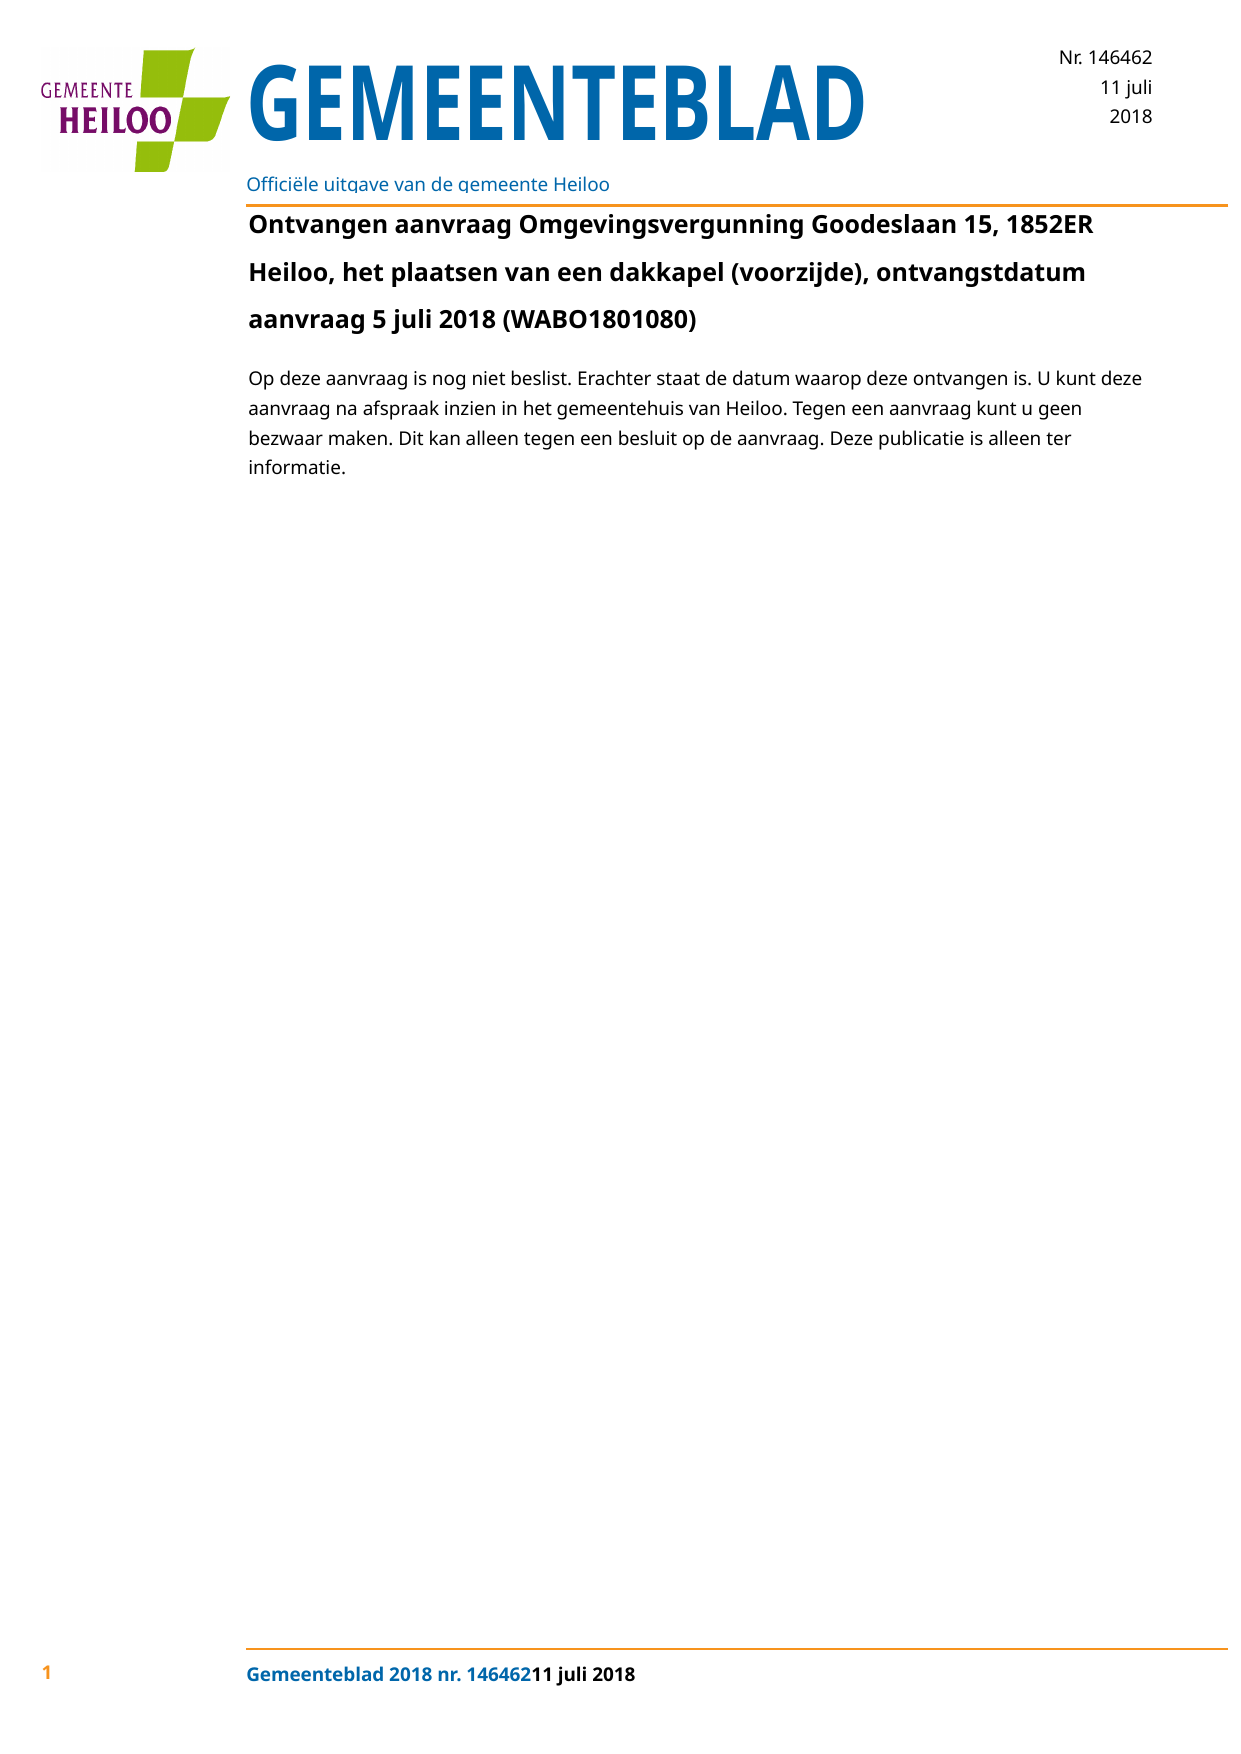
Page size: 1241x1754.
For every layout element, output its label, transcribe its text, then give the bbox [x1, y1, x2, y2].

picture [41, 47, 231, 172]
text Op deze aanvraag is nog niet beslist. Erachter staat de datum waarop deze ontvangen is. U kunt deze aanvraag na afspraak inzien in het gemeentehuis van Heiloo. Tegen een aanvraag kunt u geen bezwaar maken. Dit kan alleen tegen een besluit op de aanvraag. Deze publicatie is alleen ter informatie. [248, 366, 1152, 480]
text Ontvangen aanvraag Omgevingsvergunning Goodeslaan 15, 1852ER Heiloo, het plaatsen van een dakkapel (voorzijde), ontvangstdatum aanvraag 5 juli 2018 (WABO1801080) [248, 207, 1152, 336]
